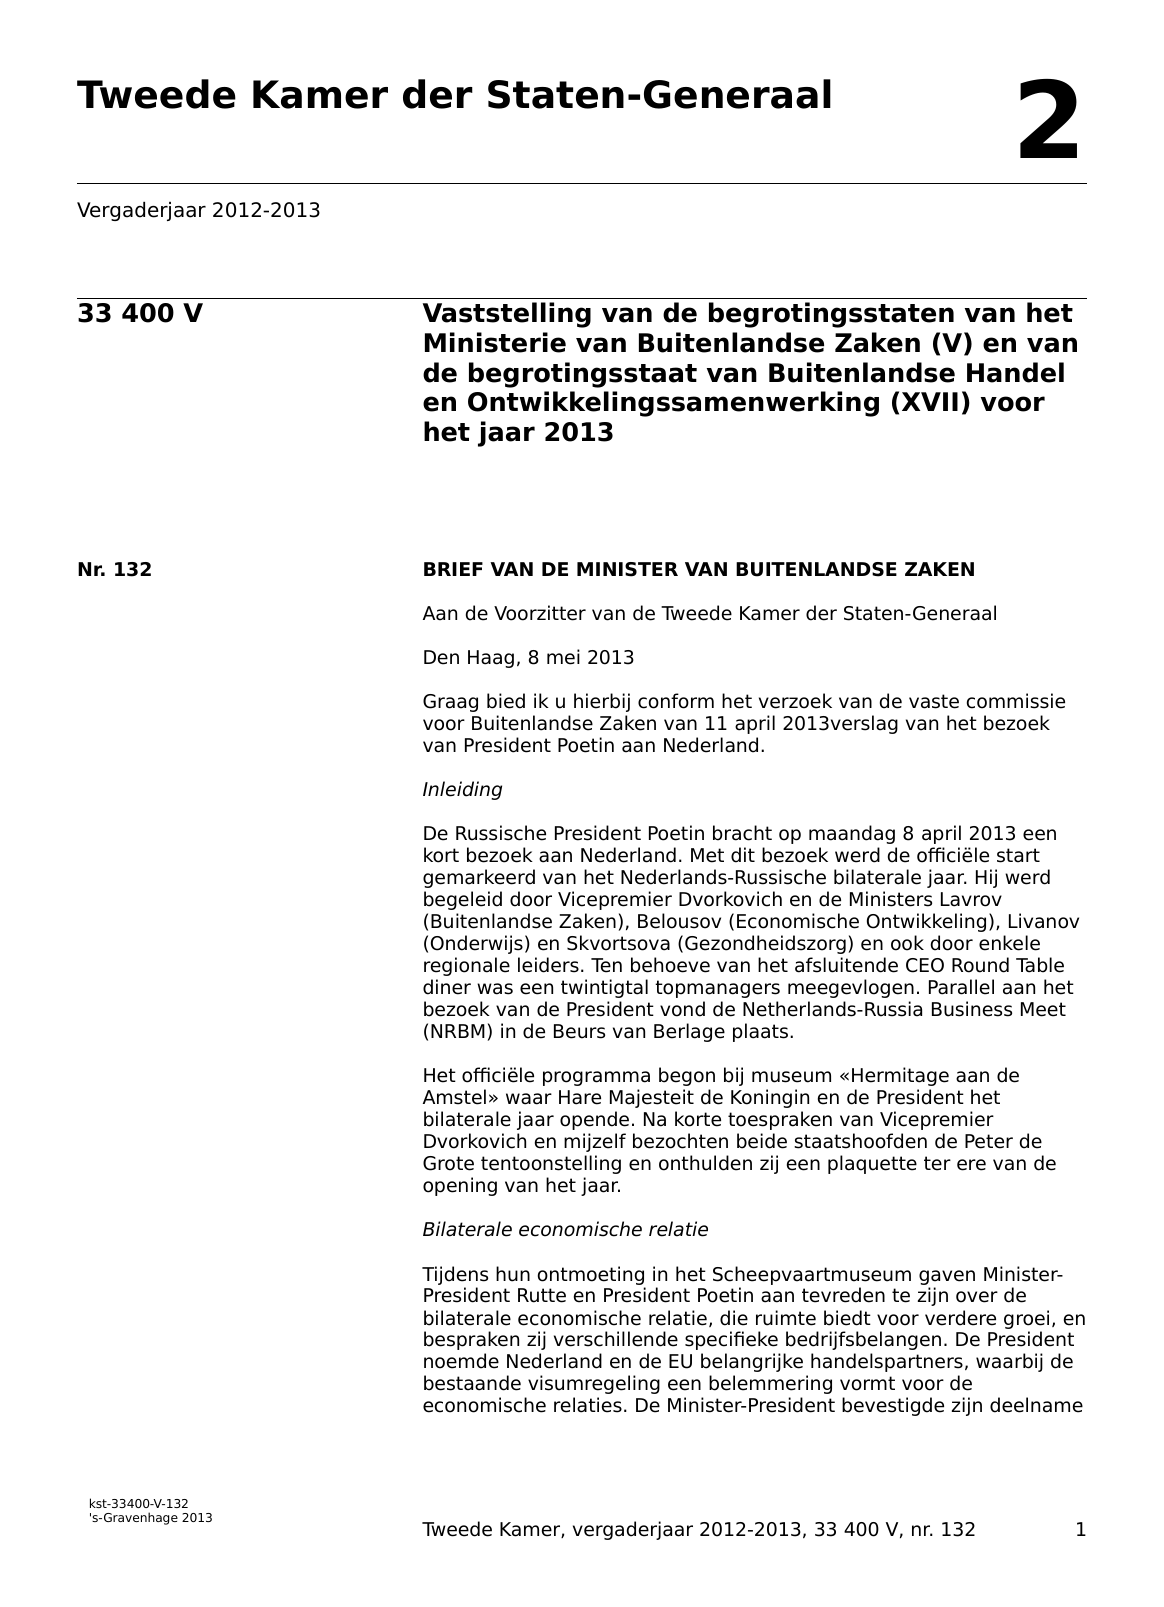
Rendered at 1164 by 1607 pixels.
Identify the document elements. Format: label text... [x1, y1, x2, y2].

text Graag bied ik u hierbij conform het verzoek van de vaste commissie voor Buitenlandse Zaken van 11 april 2013verslag van het bezoek van President Poetin aan Nederland. [422, 691, 1087, 757]
text Den Haag, 8 mei 2013 [422, 647, 1087, 669]
text Aan de Voorzitter van de Tweede Kamer der Staten-Generaal [422, 603, 1087, 624]
text 's-Gravenhage 2013 [88, 1511, 323, 1525]
subtitle 33 400 V Vaststelling van de begrotingsstaten van het Ministerie van Buitenlandse Zaken (V) en van de begrotingsstaat van Buitenlandse Handel en Ontwikkelingssamenwerking (XVII) voor het jaar 2013 [77, 299, 1087, 447]
text kst-33400-V-132 [88, 1497, 323, 1511]
table_cell Vergaderjaar 2012-2013 [77, 184, 1087, 298]
text Tijdens hun ontmoeting in het Scheepvaartmuseum gaven Minister-President Rutte en President Poetin aan tevreden te zijn over de bilaterale economische relatie, die ruimte biedt voor verdere groei, en bespraken zij verschillende specifieke bedrijfsbelangen. De President noemde Nederland en de EU belangrijke handelspartners, waarbij de bestaande visumregeling een belemmering vormt voor de economische relaties. De Minister-President bevestigde zijn deelname [422, 1263, 1087, 1417]
subtitle Nr. 132 BRIEF VAN DE MINISTER VAN BUITENLANDSE ZAKEN [77, 558, 1087, 580]
text Het officiële programma begon bij museum «Hermitage aan de Amstel» waar Hare Majesteit de Koningin en de President het bilaterale jaar opende. Na korte toespraken van Vicepremier Dvorkovich en mijzelf bezochten beide staatshoofden de Peter de Grote tentoonstelling en onthulden zij een plaquette ter ere van de opening van het jaar. [422, 1065, 1087, 1197]
subtitle Bilaterale economische relatie [422, 1219, 1087, 1241]
table_header 2 [886, 59, 1087, 183]
text De Russische President Poetin bracht op maandag 8 april 2013 een kort bezoek aan Nederland. Met dit bezoek werd de officiële start gemarkeerd van het Nederlands-Russische bilaterale jaar. Hij werd begeleid door Vicepremier Dvorkovich en de Ministers Lavrov (Buitenlandse Zaken), Belousov (Economische Ontwikkeling), Livanov (Onderwijs) en Skvortsova (Gezondheidszorg) en ook door enkele regionale leiders. Ten behoeve van het afsluitende CEO Round Table diner was een twintigtal topmanagers meegevlogen. Parallel aan het bezoek van de President vond de Netherlands-Russia Business Meet (NRBM) in de Beurs van Berlage plaats. [422, 823, 1087, 1043]
subtitle Inleiding [422, 779, 1087, 801]
table_header Tweede Kamer der Staten-Generaal [77, 59, 886, 183]
